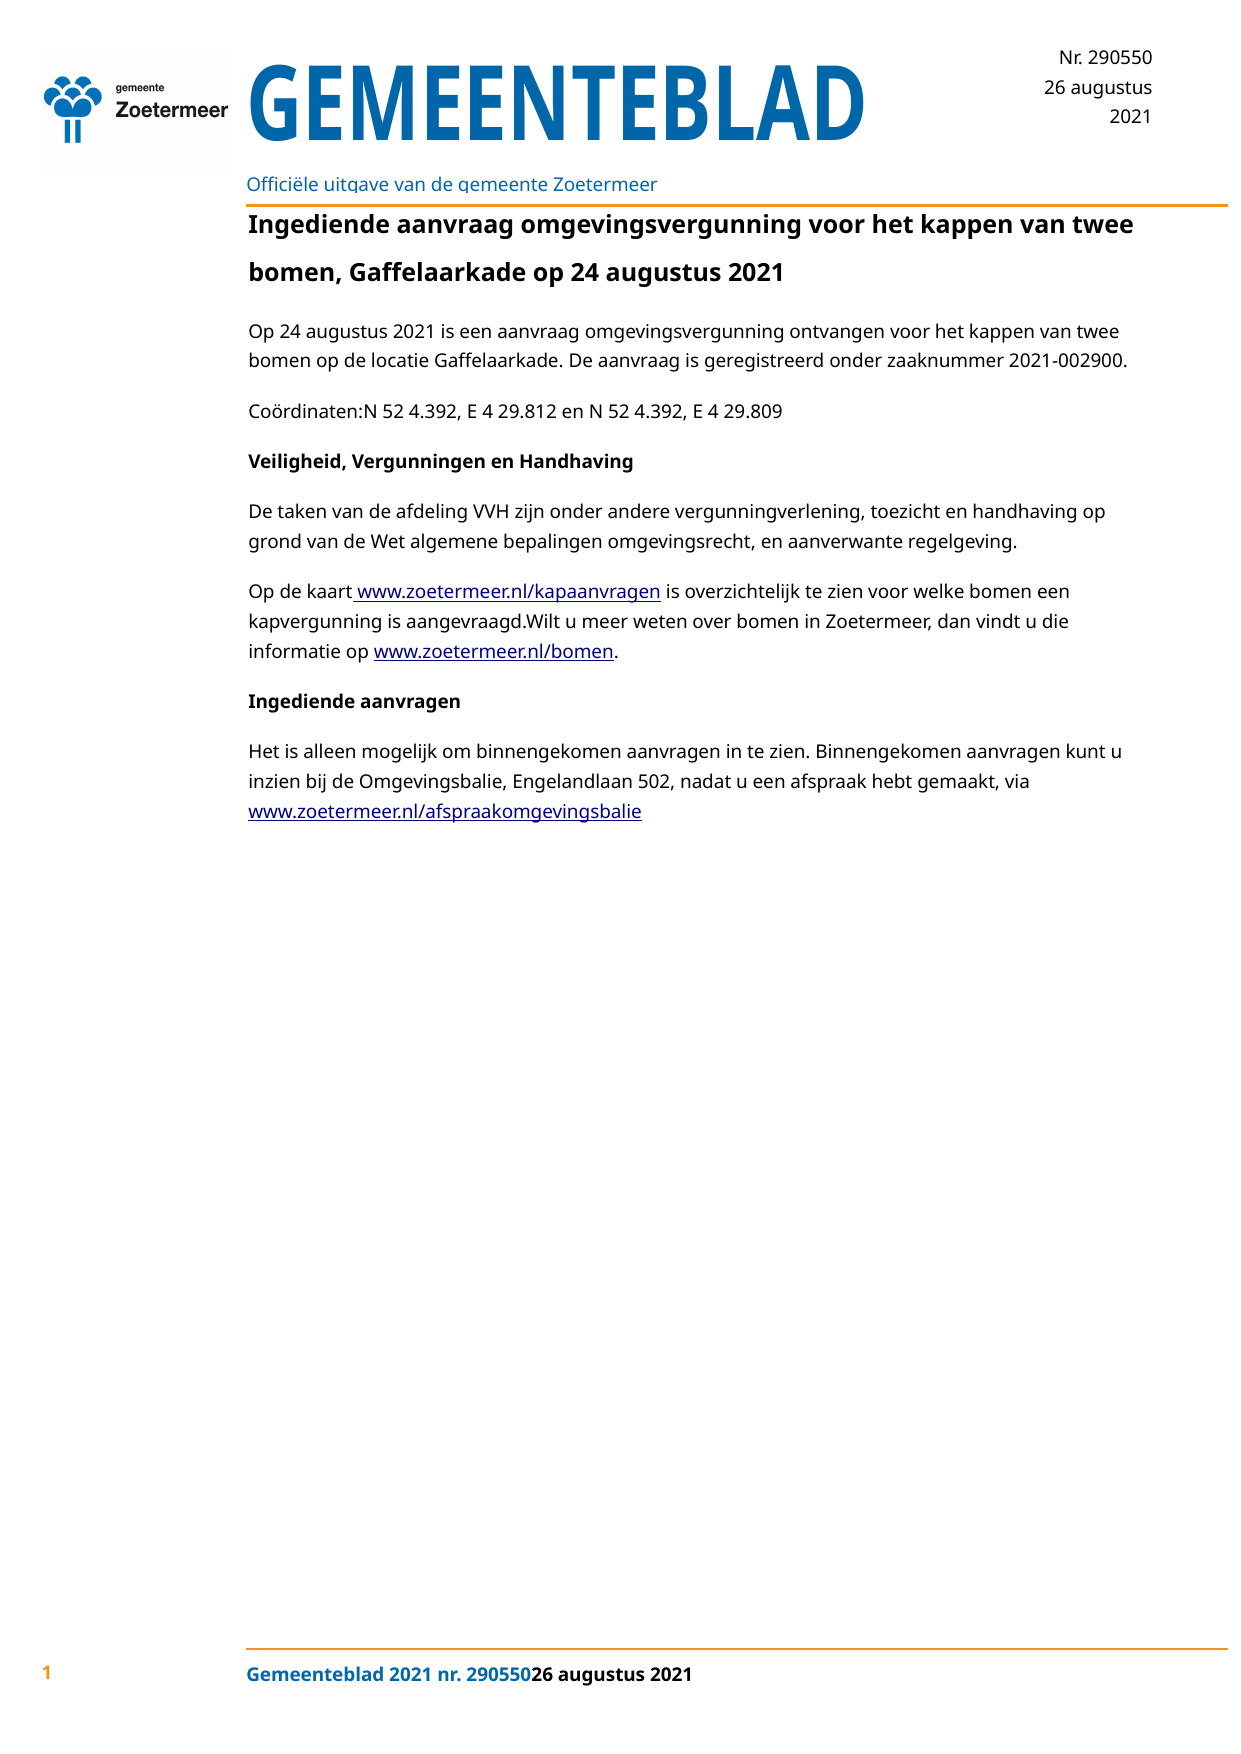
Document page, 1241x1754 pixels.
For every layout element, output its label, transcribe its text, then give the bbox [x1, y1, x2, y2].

text Op 24 augustus 2021 is een aanvraag omgevingsvergunning ontvangen voor het kappen van twee bomen op de locatie Gaffelaarkade. De aanvraag is geregistreerd onder zaaknummer 2021-002900. [248, 318, 1152, 373]
text De taken van de afdeling VVH zijn onder andere vergunningverlening, toezicht en handhaving op grond van de Wet algemene bepalingen omgevingsrecht, en aanverwante regelgeving. [248, 499, 1152, 554]
text Ingediende aanvragen [248, 688, 1152, 714]
text Ingediende aanvraag omgevingsvergunning voor het kappen van twee bomen, Gaffelaarkade op 24 augustus 2021 [248, 207, 1152, 288]
text Het is alleen mogelijk om binnengekomen aanvragen in te zien. Binnengekomen aanvragen kunt u inzien bij de Omgevingsbalie, Engelandlaan 502, nadat u een afspraak hebt gemaakt, via www.zoetermeer.nl/afspraakomgevingsbalie [248, 739, 1152, 824]
picture [41, 47, 231, 172]
text Coördinaten:N 52 4.392, E 4 29.812 en N 52 4.392, E 4 29.809 [248, 398, 1152, 424]
text Veiligheid, Vergunningen en Handhaving [248, 448, 1152, 474]
text Op de kaart www.zoetermeer.nl/kapaanvragen is overzichtelijk te zien voor welke bomen een kapvergunning is aangevraagd.Wilt u meer weten over bomen in Zoetermeer, dan vindt u die informatie op www.zoetermeer.nl/bomen. [248, 579, 1152, 664]
